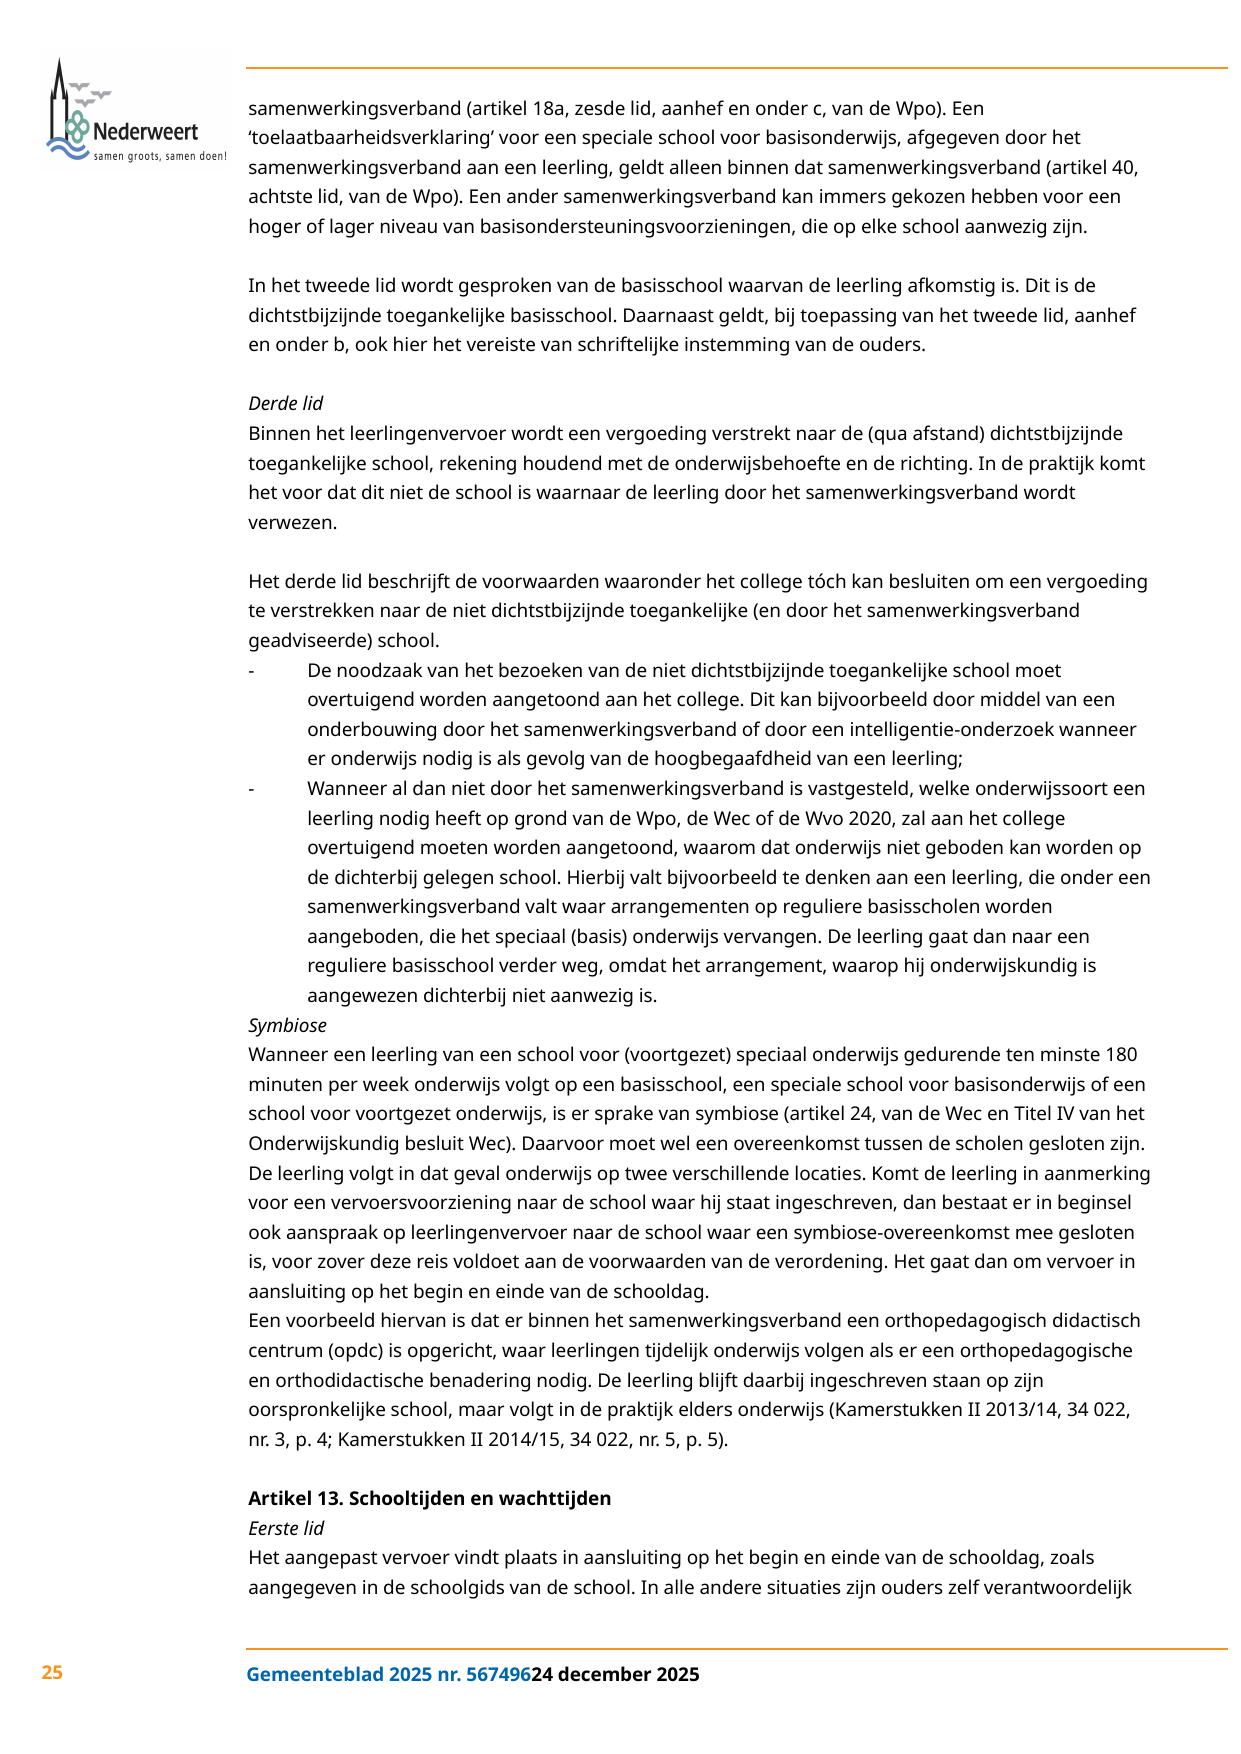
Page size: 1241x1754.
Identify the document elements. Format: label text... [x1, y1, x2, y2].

list Wanneer al dan niet door het samenwerkingsverband is vastgesteld, welke onderwijssoort een leerling nodig heeft op grond van de Wpo, de Wec of de Wvo 2020, zal aan het college overtuigend moeten worden aangetoond, waarom dat onderwijs niet geboden kan worden op de dichterbij gelegen school. Hierbij valt bijvoorbeeld te denken aan een leerling, die onder een samenwerkingsverband valt waar arrangementen op reguliere basisscholen worden aangeboden, die het speciaal (basis) onderwijs vervangen. De leerling gaat dan naar een reguliere basisschool verder weg, omdat het arrangement, waarop hij onderwijskundig is aangewezen dichterbij niet aanwezig is. [248, 775, 1152, 1008]
text Symbiose [248, 1012, 1152, 1038]
text In het tweede lid wordt gesproken van de basisschool waarvan de leerling afkomstig is. Dit is de dichtstbijzijnde toegankelijke basisschool. Daarnaast geldt, bij toepassing van het tweede lid, aanhef en onder b, ook hier het vereiste van schriftelijke instemming van de ouders. [248, 272, 1152, 357]
text samenwerkingsverband (artikel 18a, zesde lid, aanhef en onder c, van de Wpo). Een ‘toelaatbaarheidsverklaring’ voor een speciale school voor basisonderwijs, afgegeven door het samenwerkingsverband aan een leerling, geldt alleen binnen dat samenwerkingsverband (artikel 40, achtste lid, van de Wpo). Een ander samenwerkingsverband kan immers gekozen hebben voor een hoger of lager niveau van basisondersteuningsvoorzieningen, die op elke school aanwezig zijn. [248, 95, 1152, 239]
text Wanneer een leerling van een school voor (voortgezet) speciaal onderwijs gedurende ten minste 180 minuten per week onderwijs volgt op een basisschool, een speciale school voor basisonderwijs of een school voor voortgezet onderwijs, is er sprake van symbiose (artikel 24, van de Wec en Titel IV van het Onderwijskundig besluit Wec). Daarvoor moet wel een overeenkomst tussen de scholen gesloten zijn. De leerling volgt in dat geval onderwijs op twee verschillende locaties. Komt de leerling in aanmerking voor een vervoersvoorziening naar de school waar hij staat ingeschreven, dan bestaat er in beginsel ook aanspraak op leerlingenvervoer naar de school waar een symbiose-overeenkomst mee gesloten is, voor zover deze reis voldoet aan de voorwaarden van de verordening. Het gaat dan om vervoer in aansluiting op het begin en einde van de schooldag. [248, 1041, 1152, 1304]
text Derde lid [248, 391, 1152, 416]
text Binnen het leerlingenvervoer wordt een vergoeding verstrekt naar de (qua afstand) dichtstbijzijnde toegankelijke school, rekening houdend met de onderwijsbehoefte en de richting. In de praktijk komt het voor dat dit niet de school is waarnaar de leerling door het samenwerkingsverband wordt verwezen. [248, 420, 1152, 535]
text Het derde lid beschrijft de voorwaarden waaronder het college tóch kan besluiten om een vergoeding te verstrekken naar de niet dichtstbijzijnde toegankelijke (en door het samenwerkingsverband geadviseerde) school. [248, 568, 1152, 653]
text Artikel 13. Schooltijden en wachttijden [248, 1485, 1152, 1511]
picture [41, 47, 231, 172]
text Eerste lid [248, 1515, 1152, 1541]
text Een voorbeeld hiervan is dat er binnen het samenwerkingsverband een orthopedagogisch didactisch centrum (opdc) is opgericht, waar leerlingen tijdelijk onderwijs volgen als er een orthopedagogische en orthodidactische benadering nodig. De leerling blijft daarbij ingeschreven staan op zijn oorspronkelijke school, maar volgt in de praktijk elders onderwijs (Kamerstukken II 2013/14, 34 022, nr. 3, p. 4; Kamerstukken II 2014/15, 34 022, nr. 5, p. 5). [248, 1308, 1152, 1452]
text Het aangepast vervoer vindt plaats in aansluiting op het begin en einde van de schooldag, zoals aangegeven in de schoolgids van de school. In alle andere situaties zijn ouders zelf verantwoordelijk [248, 1544, 1152, 1600]
list De noodzaak van het bezoeken van de niet dichtstbijzijnde toegankelijke school moet overtuigend worden aangetoond aan het college. Dit kan bijvoorbeeld door middel van een onderbouwing door het samenwerkingsverband of door een intelligentie-onderzoek wanneer er onderwijs nodig is als gevolg van de hoogbegaafdheid van een leerling; [248, 657, 1152, 771]
